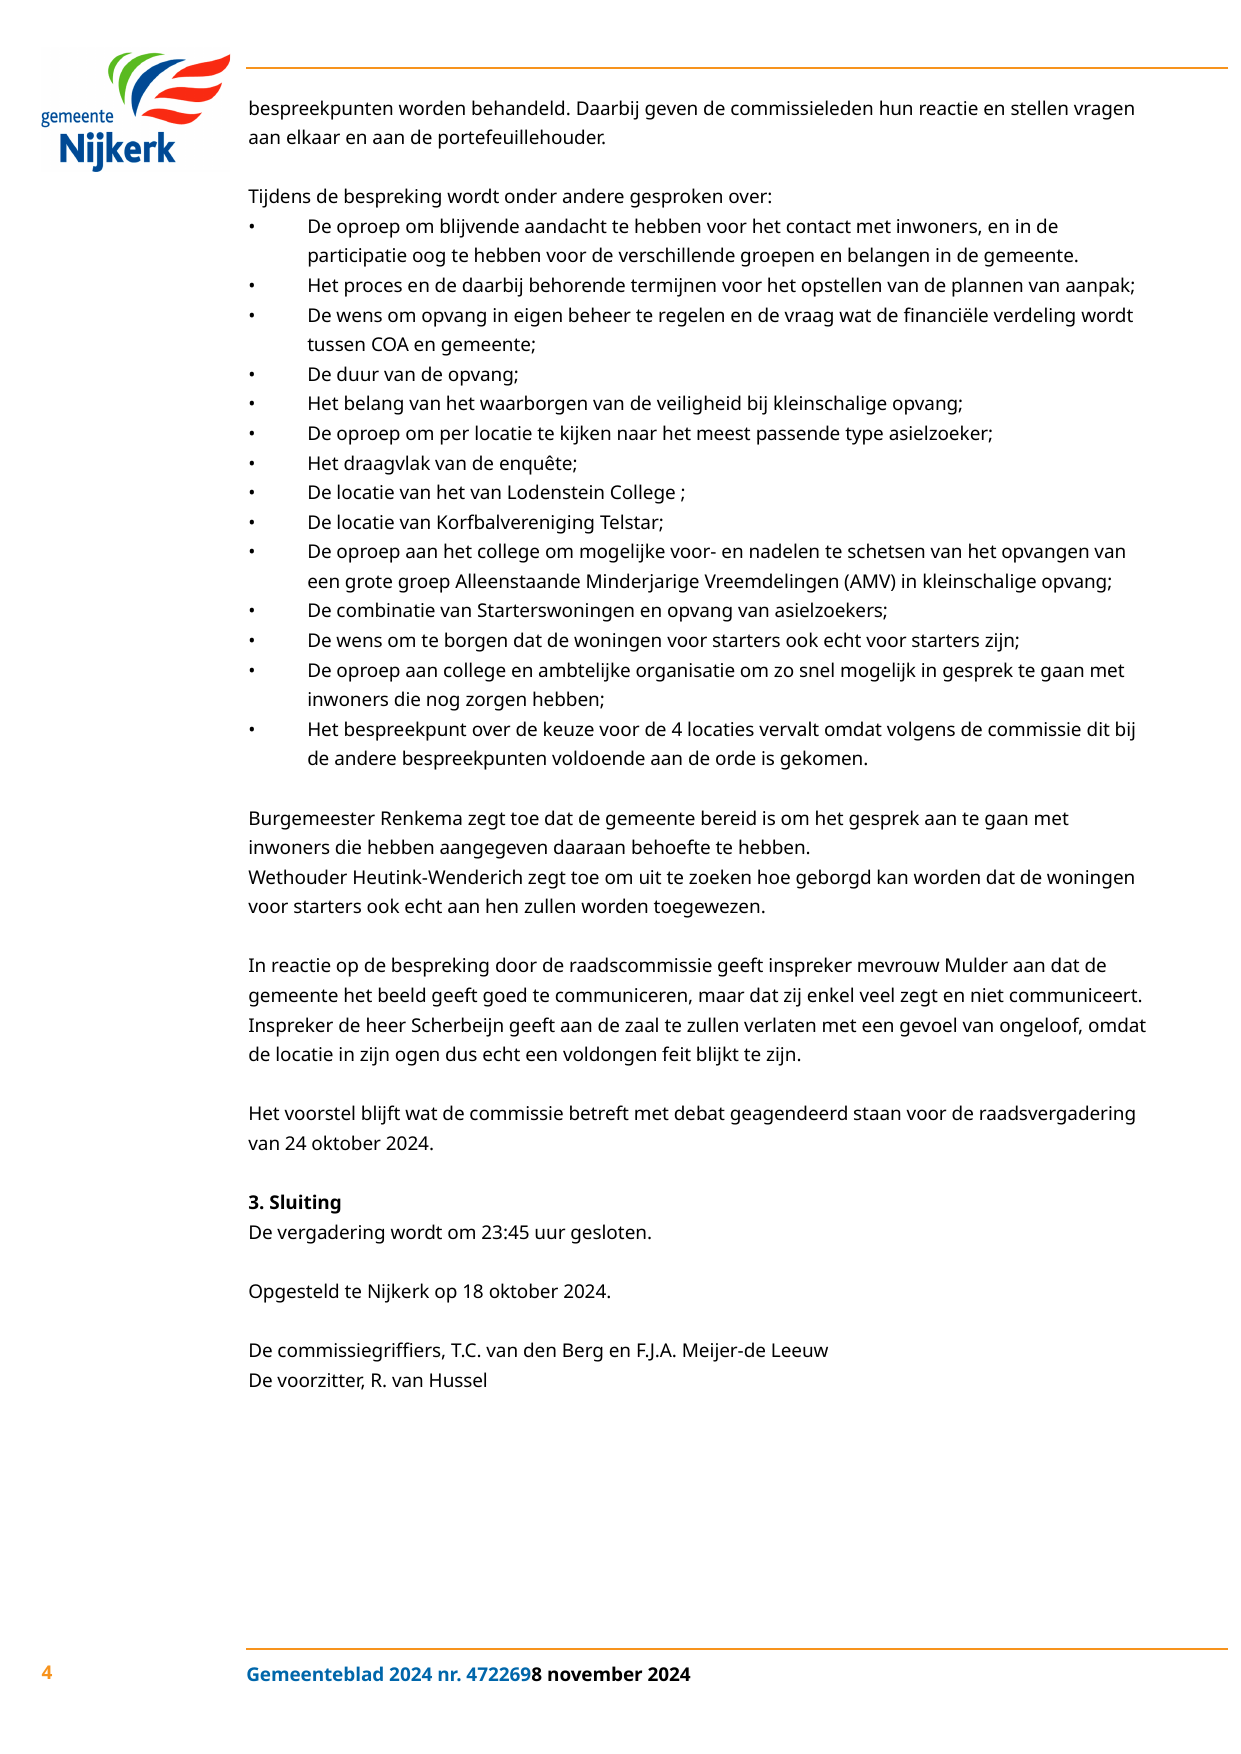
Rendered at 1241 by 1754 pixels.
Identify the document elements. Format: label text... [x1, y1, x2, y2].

list De oproep aan het college om mogelijke voor- en nadelen te schetsen van het opvangen van een grote groep Alleenstaande Minderjarige Vreemdelingen (AMV) in kleinschalige opvang; [248, 538, 1152, 594]
list Het belang van het waarborgen van de veiligheid bij kleinschalige opvang; [248, 391, 1152, 416]
text 3. Sluiting [248, 1189, 1152, 1215]
picture [41, 47, 231, 172]
text Opgesteld te Nijkerk op 18 oktober 2024. [248, 1278, 1152, 1304]
list De oproep om per locatie te kijken naar het meest passende type asielzoeker; [248, 420, 1152, 446]
list De locatie van Korfbalvereniging Telstar; [248, 509, 1152, 535]
text Wethouder Heutink-Wenderich zegt toe om uit te zoeken hoe geborgd kan worden dat de woningen voor starters ook echt aan hen zullen worden toegewezen. [248, 864, 1152, 919]
list De duur van de opvang; [248, 361, 1152, 387]
text Het voorstel blijft wat de commissie betreft met debat geagendeerd staan voor de raadsvergadering van 24 oktober 2024. [248, 1101, 1152, 1156]
text De vergadering wordt om 23:45 uur gesloten. [248, 1219, 1152, 1245]
text De voorzitter, R. van Hussel [248, 1367, 1152, 1393]
text Tijdens de bespreking wordt onder andere gesproken over: [248, 183, 1152, 209]
list Het proces en de daarbij behorende termijnen voor het opstellen van de plannen van aanpak; [248, 272, 1152, 298]
list De oproep aan college en ambtelijke organisatie om zo snel mogelijk in gesprek te gaan met inwoners die nog zorgen hebben; [248, 657, 1152, 712]
text De commissiegriffiers, T.C. van den Berg en F.J.A. Meijer-de Leeuw [248, 1337, 1152, 1363]
text In reactie op de bespreking door de raadscommissie geeft inspreker mevrouw Mulder aan dat de gemeente het beeld geeft goed te communiceren, maar dat zij enkel veel zegt en niet communiceert. Inspreker de heer Scherbeijn geeft aan de zaal te zullen verlaten met een gevoel van ongeloof, omdat de locatie in zijn ogen dus echt een voldongen feit blijkt te zijn. [248, 953, 1152, 1067]
list De oproep om blijvende aandacht te hebben voor het contact met inwoners, en in de participatie oog te hebben voor de verschillende groepen en belangen in de gemeente. [248, 213, 1152, 268]
list De wens om opvang in eigen beheer te regelen en de vraag wat de financiële verdeling wordt tussen COA en gemeente; [248, 302, 1152, 357]
list Het draagvlak van de enquête; [248, 450, 1152, 476]
list De combinatie van Starterswoningen en opvang van asielzoekers; [248, 598, 1152, 623]
list Het bespreekpunt over de keuze voor de 4 locaties vervalt omdat volgens de commissie dit bij de andere bespreekpunten voldoende aan de orde is gekomen. [248, 716, 1152, 771]
text Burgemeester Renkema zegt toe dat de gemeente bereid is om het gesprek aan te gaan met inwoners die hebben aangegeven daaraan behoefte te hebben. [248, 805, 1152, 860]
list De locatie van het van Lodenstein College ; [248, 479, 1152, 505]
list De wens om te borgen dat de woningen voor starters ook echt voor starters zijn; [248, 627, 1152, 653]
text bespreekpunten worden behandeld. Daarbij geven de commissieleden hun reactie en stellen vragen aan elkaar en aan de portefeuillehouder. [248, 95, 1152, 150]
